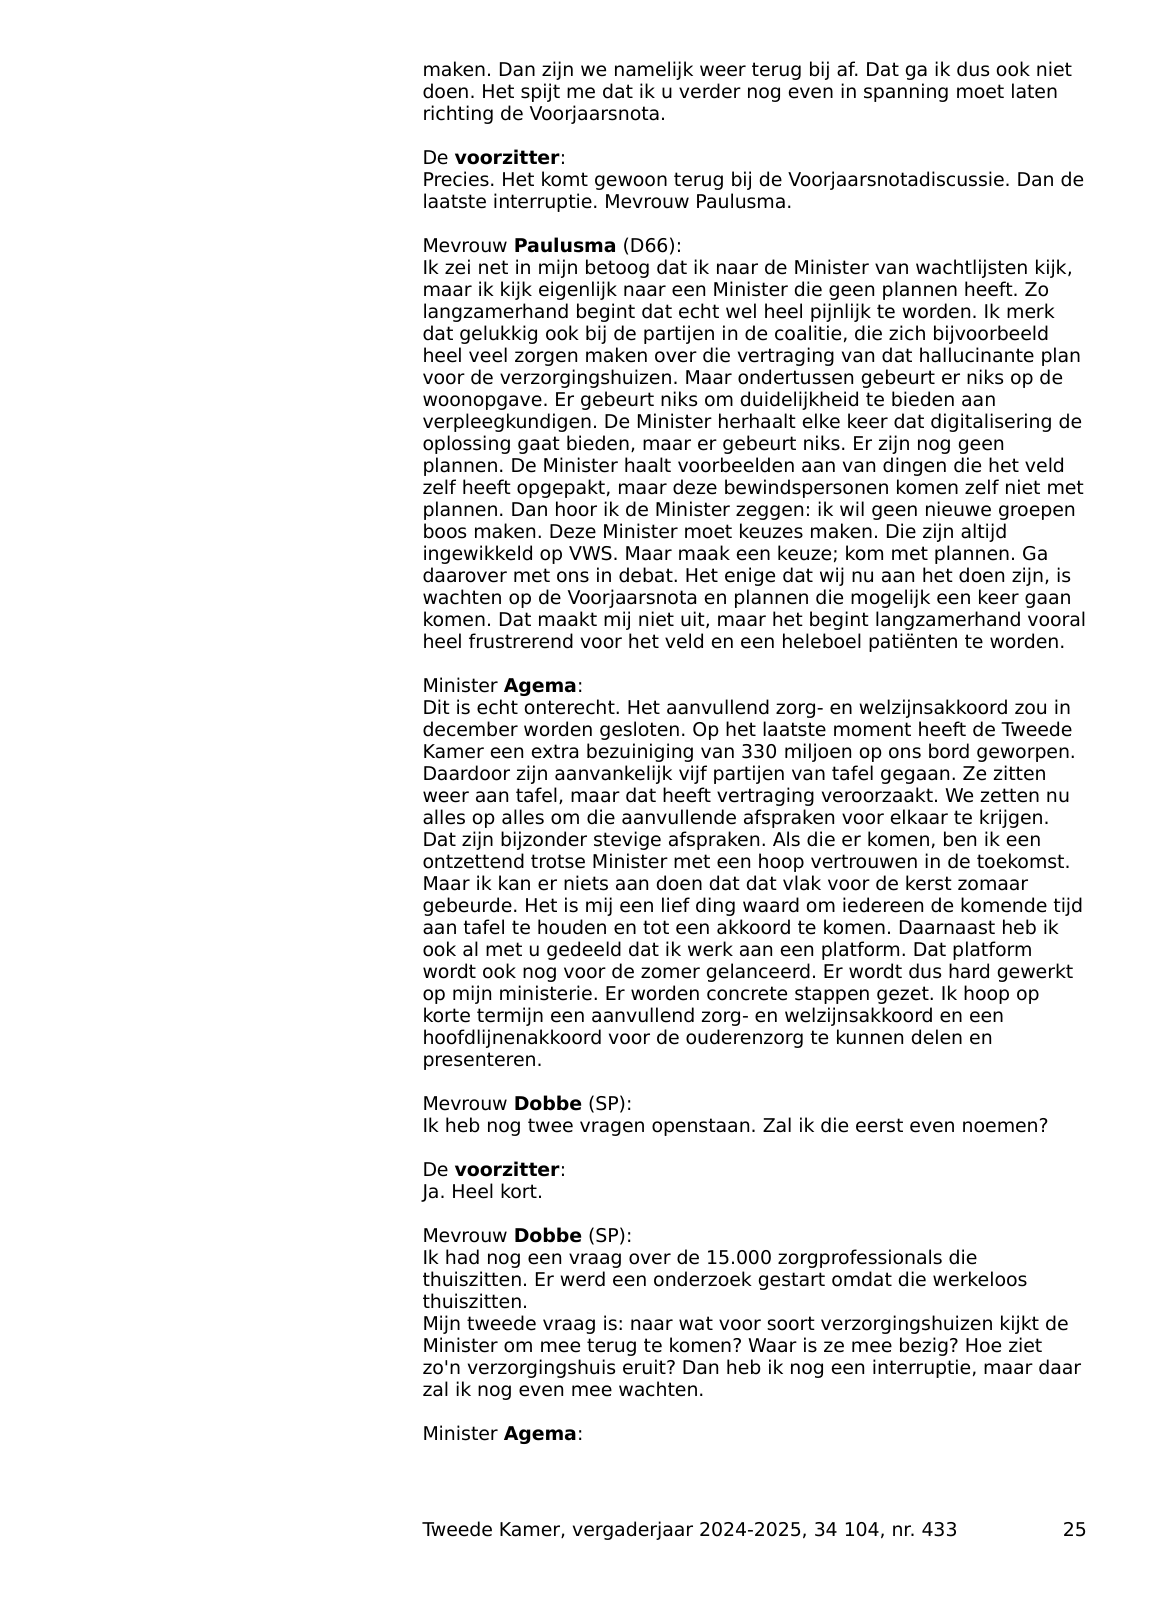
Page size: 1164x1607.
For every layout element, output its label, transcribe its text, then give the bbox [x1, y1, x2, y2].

text Mijn tweede vraag is: naar wat voor soort verzorgingshuizen kijkt de Minister om mee terug te komen? Waar is ze mee bezig? Hoe ziet zo'n verzorgingshuis eruit? Dan heb ik nog een interruptie, maar daar zal ik nog even mee wachten. [422, 1313, 1087, 1401]
text Ik had nog een vraag over de 15.000 zorgprofessionals die thuiszitten. Er werd een onderzoek gestart omdat die werkeloos thuiszitten. [422, 1247, 1087, 1313]
text Mevrouw Dobbe (SP): [422, 1093, 1087, 1115]
text Minister Agema: [422, 675, 1087, 697]
text De voorzitter: [422, 1159, 1087, 1181]
text Ik zei net in mijn betoog dat ik naar de Minister van wachtlijsten kijk, maar ik kijk eigenlijk naar een Minister die geen plannen heeft. Zo langzamerhand begint dat echt wel heel pijnlijk te worden. Ik merk dat gelukkig ook bij de partijen in de coalitie, die zich bijvoorbeeld heel veel zorgen maken over die vertraging van dat hallucinante plan voor de verzorgingshuizen. Maar ondertussen gebeurt er niks op de woonopgave. Er gebeurt niks om duidelijkheid te bieden aan verpleegkundigen. De Minister herhaalt elke keer dat digitalisering de oplossing gaat bieden, maar er gebeurt niks. Er zijn nog geen plannen. De Minister haalt voorbeelden aan van dingen die het veld zelf heeft opgepakt, maar deze bewindspersonen komen zelf niet met plannen. Dan hoor ik de Minister zeggen: ik wil geen nieuwe groepen boos maken. Deze Minister moet keuzes maken. Die zijn altijd ingewikkeld op VWS. Maar maak een keuze; kom met plannen. Ga daarover met ons in debat. Het enige dat wij nu aan het doen zijn, is wachten op de Voorjaarsnota en plannen die mogelijk een keer gaan komen. Dat maakt mij niet uit, maar het begint langzamerhand vooral heel frustrerend voor het veld en een heleboel patiënten te worden. [422, 257, 1087, 653]
text Ja. Heel kort. [422, 1181, 1087, 1203]
text Mevrouw Dobbe (SP): [422, 1225, 1087, 1247]
text Dit is echt onterecht. Het aanvullend zorg- en welzijnsakkoord zou in december worden gesloten. Op het laatste moment heeft de Tweede Kamer een extra bezuiniging van 330 miljoen op ons bord geworpen. Daardoor zijn aanvankelijk vijf partijen van tafel gegaan. Ze zitten weer aan tafel, maar dat heeft vertraging veroorzaakt. We zetten nu alles op alles om die aanvullende afspraken voor elkaar te krijgen. Dat zijn bijzonder stevige afspraken. Als die er komen, ben ik een ontzettend trotse Minister met een hoop vertrouwen in de toekomst. Maar ik kan er niets aan doen dat dat vlak voor de kerst zomaar gebeurde. Het is mij een lief ding waard om iedereen de komende tijd aan tafel te houden en tot een akkoord te komen. Daarnaast heb ik ook al met u gedeeld dat ik werk aan een platform. Dat platform wordt ook nog voor de zomer gelanceerd. Er wordt dus hard gewerkt op mijn ministerie. Er worden concrete stappen gezet. Ik hoop op korte termijn een aanvullend zorg- en welzijnsakkoord en een hoofdlijnenakkoord voor de ouderenzorg te kunnen delen en presenteren. [422, 697, 1087, 1071]
text maken. Dan zijn we namelijk weer terug bij af. Dat ga ik dus ook niet doen. Het spijt me dat ik u verder nog even in spanning moet laten richting de Voorjaarsnota. [422, 59, 1087, 125]
text Mevrouw Paulusma (D66): [422, 235, 1087, 257]
text Precies. Het komt gewoon terug bij de Voorjaarsnotadiscussie. Dan de laatste interruptie. Mevrouw Paulusma. [422, 169, 1087, 213]
text Minister Agema: [422, 1423, 1087, 1445]
text De voorzitter: [422, 147, 1087, 169]
text Ik heb nog twee vragen openstaan. Zal ik die eerst even noemen? [422, 1115, 1087, 1137]
